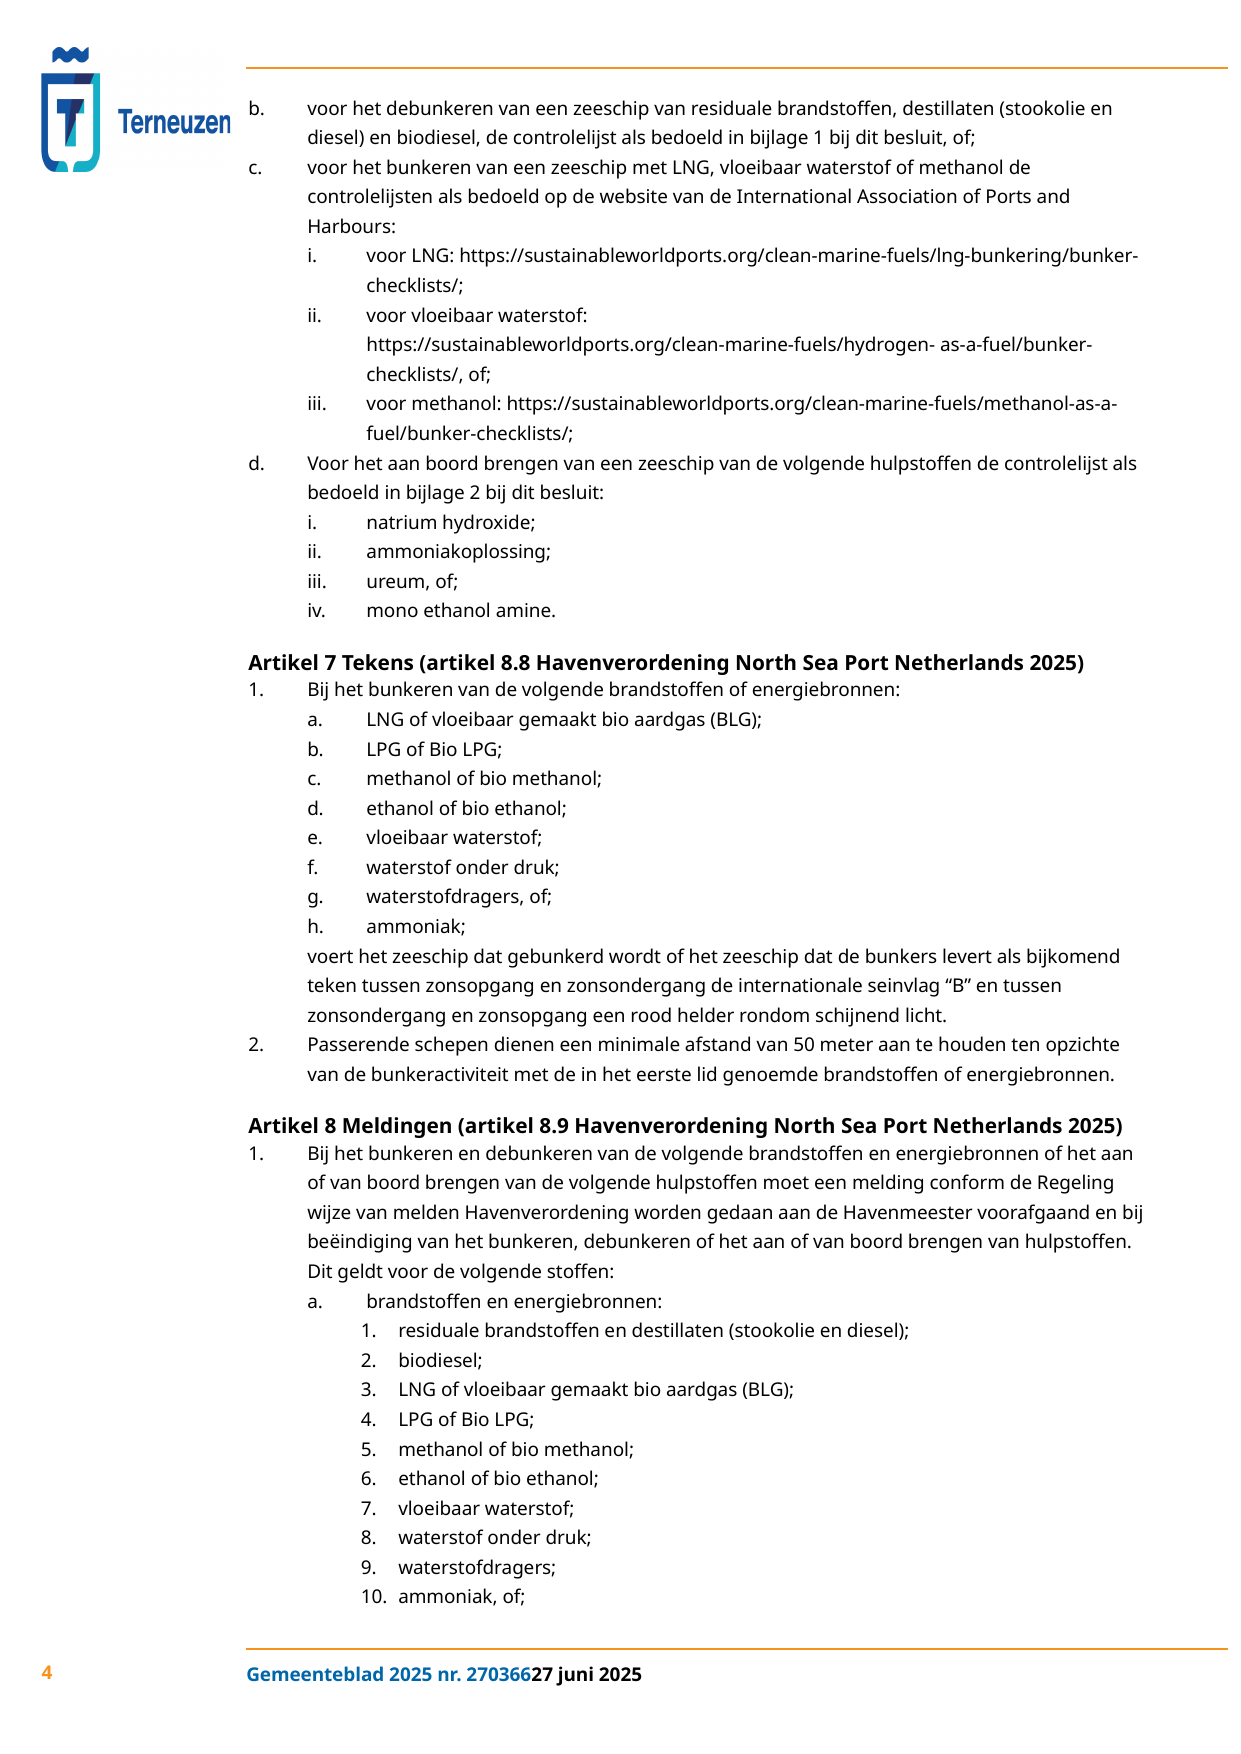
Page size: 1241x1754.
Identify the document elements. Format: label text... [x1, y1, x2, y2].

list ammoniakoplossing; [307, 538, 1152, 564]
list LPG of Bio LPG; [307, 736, 1152, 761]
list waterstof onder druk; [361, 1524, 1152, 1550]
list ethanol of bio ethanol; [307, 795, 1152, 821]
list voor LNG: https://sustainableworldports.org/clean-marine-fuels/lng-bunkering/bunker-checklists/; [307, 243, 1152, 298]
list Voor het aan boord brengen van een zeeschip van de volgende hulpstoffen de controlelijst als bedoeld in bijlage 2 bij dit besluit: [248, 450, 1152, 505]
text Artikel 8 Meldingen (artikel 8.9 Havenverordening North Sea Port Netherlands 2025) [248, 1112, 1152, 1140]
list voert het zeeschip dat gebunkerd wordt of het zeeschip dat de bunkers levert als bijkomend teken tussen zonsopgang en zonsondergang de internationale seinvlag “B” en tussen zonsondergang en zonsopgang een rood helder rondom schijnend licht. [248, 943, 1152, 1028]
list brandstoffen en energiebronnen: [307, 1288, 1152, 1314]
list LNG of vloeibaar gemaakt bio aardgas (BLG); [361, 1377, 1152, 1402]
list residuale brandstoffen en destillaten (stookolie en diesel); [361, 1317, 1152, 1343]
list LPG of Bio LPG; [361, 1406, 1152, 1432]
text Artikel 7 Tekens (artikel 8.8 Havenverordening North Sea Port Netherlands 2025) [248, 648, 1152, 677]
list Passerende schepen dienen een minimale afstand van 50 meter aan te houden ten opzichte van de bunkeractiviteit met de in het eerste lid genoemde brandstoffen of energiebronnen. [248, 1032, 1152, 1087]
list biodiesel; [361, 1347, 1152, 1373]
list vloeibaar waterstof; [361, 1495, 1152, 1521]
list waterstofdragers, of; [307, 884, 1152, 909]
list ureum, of; [307, 568, 1152, 594]
list waterstof onder druk; [307, 854, 1152, 880]
list natrium hydroxide; [307, 509, 1152, 535]
list voor het debunkeren van een zeeschip van residuale brandstoffen, destillaten (stookolie en diesel) en biodiesel, de controlelijst als bedoeld in bijlage 1 bij dit besluit, of; [248, 95, 1152, 150]
list LNG of vloeibaar gemaakt bio aardgas (BLG); [307, 706, 1152, 732]
list ethanol of bio ethanol; [361, 1465, 1152, 1491]
list ammoniak; [307, 913, 1152, 939]
list Bij het bunkeren van de volgende brandstoffen of energiebronnen: [248, 677, 1152, 702]
list methanol of bio methanol; [361, 1436, 1152, 1462]
list voor methanol: https://sustainableworldports.org/clean-marine-fuels/methanol-as-a-fuel/bunker-checklists/; [307, 391, 1152, 446]
list ammoniak, of; [361, 1584, 1152, 1609]
list voor vloeibaar waterstof: https://sustainableworldports.org/clean-marine-fuels/hydrogen- as-a-fuel/bunker-checklists/, of; [307, 302, 1152, 387]
list waterstofdragers; [361, 1554, 1152, 1580]
list voor het bunkeren van een zeeschip met LNG, vloeibaar waterstof of methanol de controlelijsten als bedoeld op de website van de International Association of Ports and Harbours: [248, 154, 1152, 239]
list Bij het bunkeren en debunkeren van de volgende brandstoffen en energiebronnen of het aan of van boord brengen van de volgende hulpstoffen moet een melding conform de Regeling wijze van melden Havenverordening worden gedaan aan de Havenmeester voorafgaand en bij beëindiging van het bunkeren, debunkeren of het aan of van boord brengen van hulpstoffen. Dit geldt voor de volgende stoffen: [248, 1140, 1152, 1284]
list mono ethanol amine. [307, 598, 1152, 623]
list vloeibaar waterstof; [307, 824, 1152, 850]
picture [41, 47, 231, 172]
list methanol of bio methanol; [307, 765, 1152, 791]
